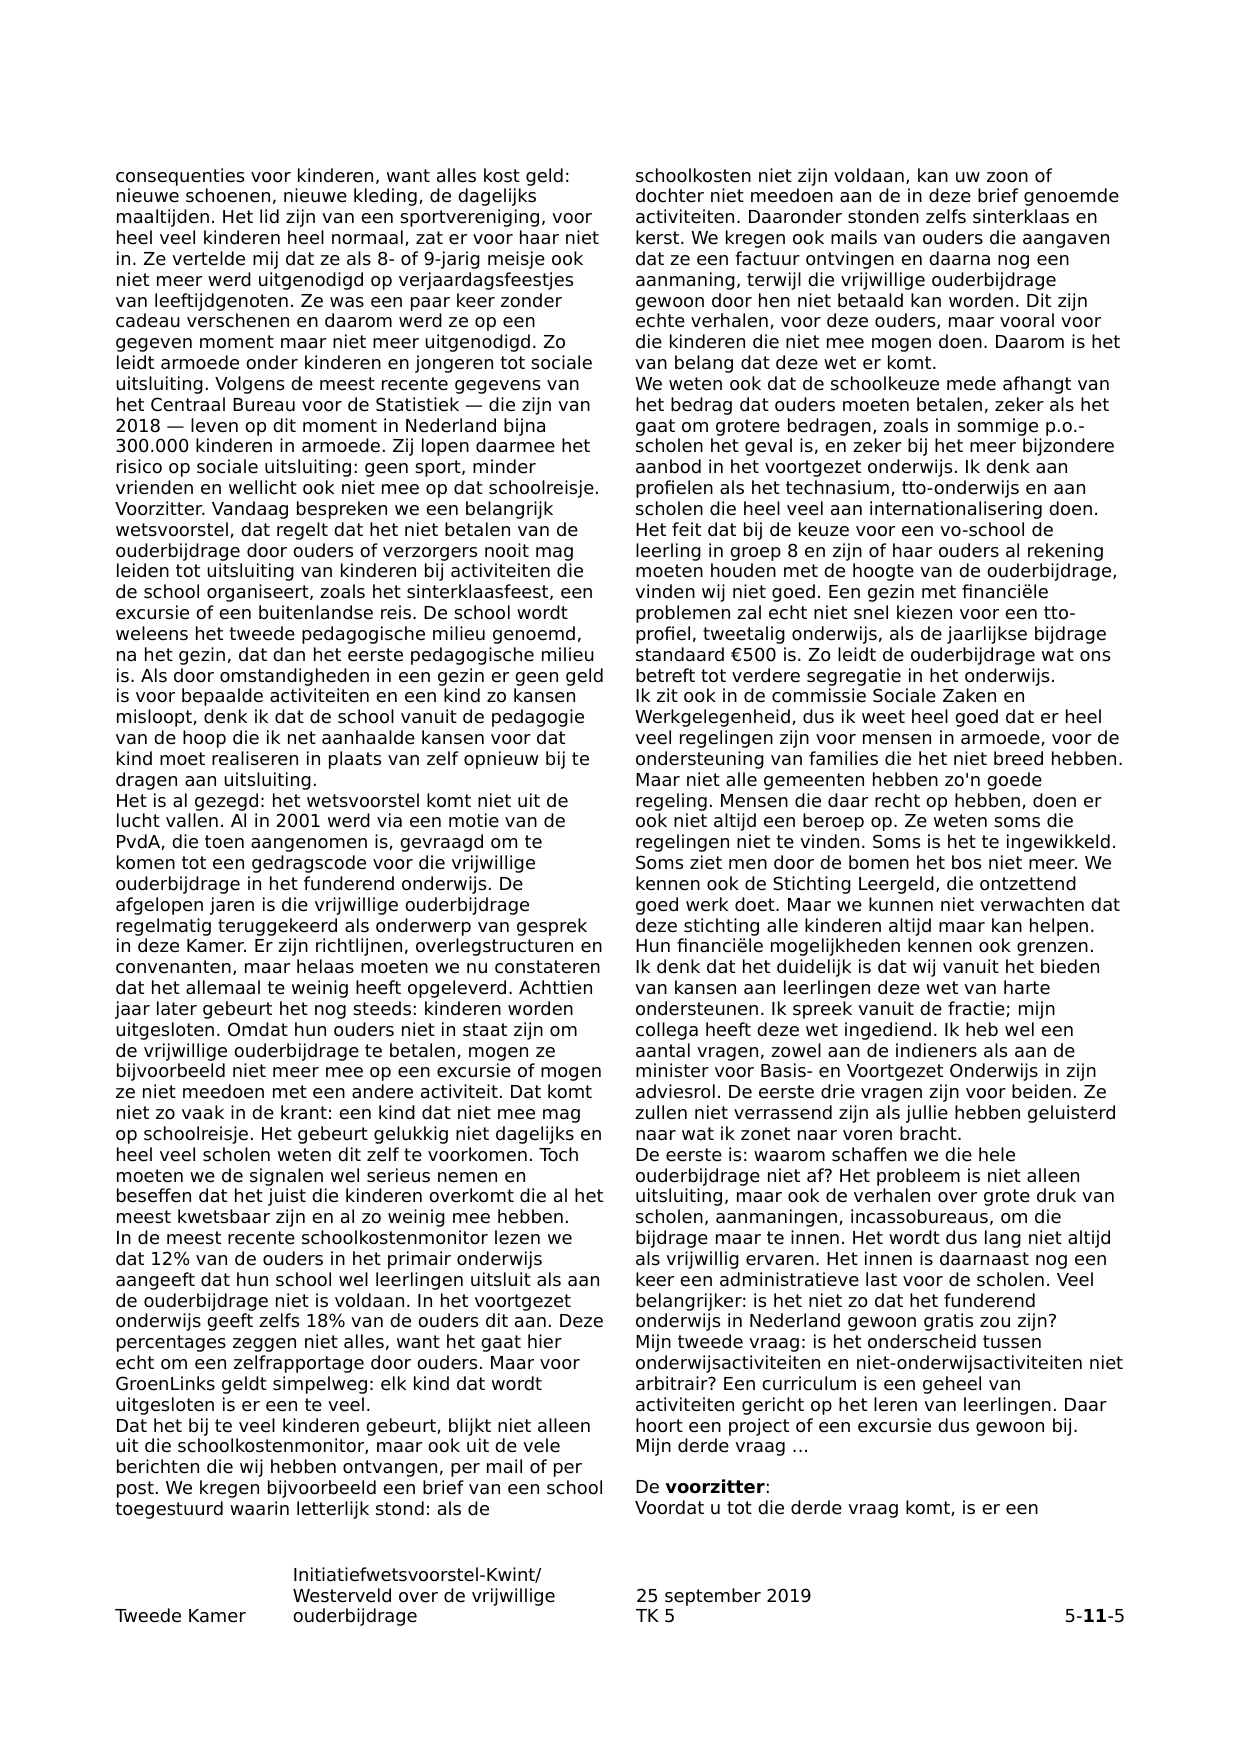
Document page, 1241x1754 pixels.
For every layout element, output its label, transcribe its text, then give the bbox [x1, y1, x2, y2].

text Voorzitter. Vandaag bespreken we een belangrijk wetsvoorstel, dat regelt dat het niet betalen van de ouderbijdrage door ouders of verzorgers nooit mag leiden tot uitsluiting van kinderen bij activiteiten die de school organiseert, zoals het sinterklaasfeest, een excursie of een buitenlandse reis. De school wordt weleens het tweede pedagogische milieu genoemd, na het gezin, dat dan het eerste pedagogische milieu is. Als door omstandigheden in een gezin er geen geld is voor bepaalde activiteiten en een kind zo kansen misloopt, denk ik dat de school vanuit de pedagogie van de hoop die ik net aanhaalde kansen voor dat kind moet realiseren in plaats van zelf opnieuw bij te dragen aan uitsluiting. [115, 499, 605, 790]
text Voordat u tot die derde vraag komt, is er een [635, 1498, 1125, 1518]
text De voorzitter: [635, 1477, 1125, 1498]
text schoolkosten niet zijn voldaan, kan uw zoon of dochter niet meedoen aan de in deze brief genoemde activiteiten. Daaronder stonden zelfs sinterklaas en kerst. We kregen ook mails van ouders die aangaven dat ze een factuur ontvingen en daarna nog een aanmaning, terwijl die vrijwillige ouderbijdrage gewoon door hen niet betaald kan worden. Dit zijn echte verhalen, voor deze ouders, maar vooral voor die kinderen die niet mee mogen doen. Daarom is het van belang dat deze wet er komt. [635, 165, 1125, 374]
text Ik denk dat het duidelijk is dat wij vanuit het bieden van kansen aan leerlingen deze wet van harte ondersteunen. Ik spreek vanuit de fractie; mijn collega heeft deze wet ingediend. Ik heb wel een aantal vragen, zowel aan de indieners als aan de minister voor Basis- en Voortgezet Onderwijs in zijn adviesrol. De eerste drie vragen zijn voor beiden. Ze zullen niet verrassend zijn als jullie hebben geluisterd naar wat ik zonet naar voren bracht. [635, 957, 1125, 1144]
text Mijn tweede vraag: is het onderscheid tussen onderwijsactiviteiten en niet-onderwijsactiviteiten niet arbitrair? Een curriculum is een geheel van activiteiten gericht op het leren van leerlingen. Daar hoort een project of een excursie dus gewoon bij. [635, 1332, 1125, 1436]
text In de meest recente schoolkostenmonitor lezen we dat 12% van de ouders in het primair onderwijs aangeeft dat hun school wel leerlingen uitsluit als aan de ouderbijdrage niet is voldaan. In het voortgezet onderwijs geeft zelfs 18% van de ouders dit aan. Deze percentages zeggen niet alles, want het gaat hier echt om een zelfrapportage door ouders. Maar voor GroenLinks geldt simpelweg: elk kind dat wordt uitgesloten is er een te veel. [115, 1228, 605, 1415]
text Dat het bij te veel kinderen gebeurt, blijkt niet alleen uit die schoolkostenmonitor, maar ook uit de vele berichten die wij hebben ontvangen, per mail of per post. We kregen bijvoorbeeld een brief van een school toegestuurd waarin letterlijk stond: als de [115, 1415, 605, 1519]
text Mijn derde vraag ... [635, 1436, 1125, 1457]
text De eerste is: waarom schaffen we die hele ouderbijdrage niet af? Het probleem is niet alleen uitsluiting, maar ook de verhalen over grote druk van scholen, aanmaningen, incassobureaus, om die bijdrage maar te innen. Het wordt dus lang niet altijd als vrijwillig ervaren. Het innen is daarnaast nog een keer een administratieve last voor de scholen. Veel belangrijker: is het niet zo dat het funderend onderwijs in Nederland gewoon gratis zou zijn? [635, 1144, 1125, 1332]
text Het is al gezegd: het wetsvoorstel komt niet uit de lucht vallen. Al in 2001 werd via een motie van de PvdA, die toen aangenomen is, gevraagd om te komen tot een gedragscode voor die vrijwillige ouderbijdrage in het funderend onderwijs. De afgelopen jaren is die vrijwillige ouderbijdrage regelmatig teruggekeerd als onderwerp van gesprek in deze Kamer. Er zijn richtlijnen, overlegstructuren en convenanten, maar helaas moeten we nu constateren dat het allemaal te weinig heeft opgeleverd. Achttien jaar later gebeurt het nog steeds: kinderen worden uitgesloten. Omdat hun ouders niet in staat zijn om de vrijwillige ouderbijdrage te betalen, mogen ze bijvoorbeeld niet meer mee op een excursie of mogen ze niet meedoen met een andere activiteit. Dat komt niet zo vaak in de krant: een kind dat niet mee mag op schoolreisje. Het gebeurt gelukkig niet dagelijks en heel veel scholen weten dit zelf te voorkomen. Toch moeten we de signalen wel serieus nemen en beseffen dat het juist die kinderen overkomt die al het meest kwetsbaar zijn en al zo weinig mee hebben. [115, 790, 605, 1228]
text We weten ook dat de schoolkeuze mede afhangt van het bedrag dat ouders moeten betalen, zeker als het gaat om grotere bedragen, zoals in sommige p.o.-scholen het geval is, en zeker bij het meer bijzondere aanbod in het voortgezet onderwijs. Ik denk aan profielen als het technasium, tto-onderwijs en aan scholen die heel veel aan internationalisering doen. Het feit dat bij de keuze voor een vo-school de leerling in groep 8 en zijn of haar ouders al rekening moeten houden met de hoogte van de ouderbijdrage, vinden wij niet goed. Een gezin met financiële problemen zal echt niet snel kiezen voor een tto-profiel, tweetalig onderwijs, als de jaarlijkse bijdrage standaard €500 is. Zo leidt de ouderbijdrage wat ons betreft tot verdere segregatie in het onderwijs. [635, 374, 1125, 686]
text consequenties voor kinderen, want alles kost geld: nieuwe schoenen, nieuwe kleding, de dagelijks maaltijden. Het lid zijn van een sportvereniging, voor heel veel kinderen heel normaal, zat er voor haar niet in. Ze vertelde mij dat ze als 8- of 9-jarig meisje ook niet meer werd uitgenodigd op verjaardagsfeestjes van leeftijdgenoten. Ze was een paar keer zonder cadeau verschenen en daarom werd ze op een gegeven moment maar niet meer uitgenodigd. Zo leidt armoede onder kinderen en jongeren tot sociale uitsluiting. Volgens de meest recente gegevens van het Centraal Bureau voor de Statistiek — die zijn van 2018 — leven op dit moment in Nederland bijna 300.000 kinderen in armoede. Zij lopen daarmee het risico op sociale uitsluiting: geen sport, minder vrienden en wellicht ook niet mee op dat schoolreisje. [115, 165, 605, 499]
text Ik zit ook in de commissie Sociale Zaken en Werkgelegenheid, dus ik weet heel goed dat er heel veel regelingen zijn voor mensen in armoede, voor de ondersteuning van families die het niet breed hebben. Maar niet alle gemeenten hebben zo'n goede regeling. Mensen die daar recht op hebben, doen er ook niet altijd een beroep op. Ze weten soms die regelingen niet te vinden. Soms is het te ingewikkeld. Soms ziet men door de bomen het bos niet meer. We kennen ook de Stichting Leergeld, die ontzettend goed werk doet. Maar we kunnen niet verwachten dat deze stichting alle kinderen altijd maar kan helpen. Hun financiële mogelijkheden kennen ook grenzen. [635, 686, 1125, 957]
